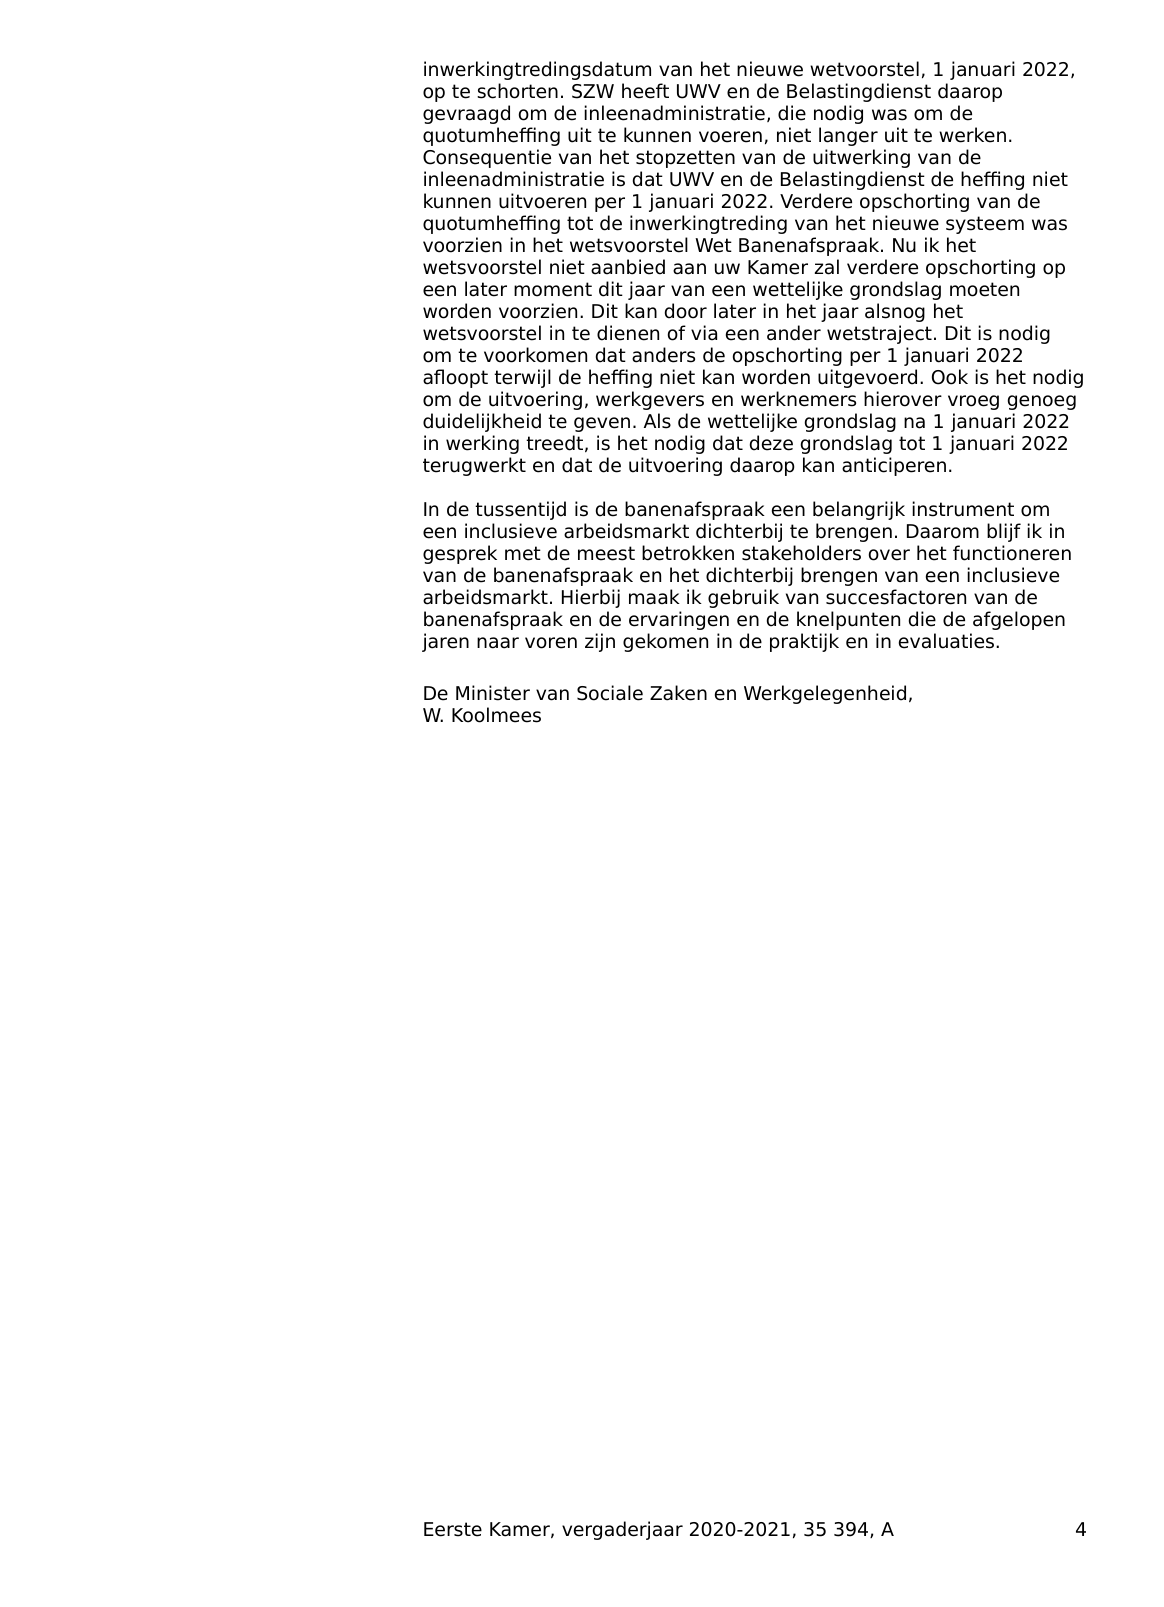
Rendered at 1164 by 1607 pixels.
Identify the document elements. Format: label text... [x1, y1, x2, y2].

text In de tussentijd is de banenafspraak een belangrijk instrument om een inclusieve arbeidsmarkt dichterbij te brengen. Daarom blijf ik in gesprek met de meest betrokken stakeholders over het functioneren van de banenafspraak en het dichterbij brengen van een inclusieve arbeidsmarkt. Hierbij maak ik gebruik van succesfactoren van de banenafspraak en de ervaringen en de knelpunten die de afgelopen jaren naar voren zijn gekomen in de praktijk en in evaluaties. [422, 499, 1087, 653]
text inwerkingtredingsdatum van het nieuwe wetvoorstel, 1 januari 2022, op te schorten. SZW heeft UWV en de Belastingdienst daarop gevraagd om de inleenadministratie, die nodig was om de quotumheffing uit te kunnen voeren, niet langer uit te werken. Consequentie van het stopzetten van de uitwerking van de inleenadministratie is dat UWV en de Belastingdienst de heffing niet kunnen uitvoeren per 1 januari 2022. Verdere opschorting van de quotumheffing tot de inwerkingtreding van het nieuwe systeem was voorzien in het wetsvoorstel Wet Banenafspraak. Nu ik het wetsvoorstel niet aanbied aan uw Kamer zal verdere opschorting op een later moment dit jaar van een wettelijke grondslag moeten worden voorzien. Dit kan door later in het jaar alsnog het wetsvoorstel in te dienen of via een ander wetstraject. Dit is nodig om te voorkomen dat anders de opschorting per 1 januari 2022 afloopt terwijl de heffing niet kan worden uitgevoerd. Ook is het nodig om de uitvoering, werkgevers en werknemers hierover vroeg genoeg duidelijkheid te geven. Als de wettelijke grondslag na 1 januari 2022 in werking treedt, is het nodig dat deze grondslag tot 1 januari 2022 terugwerkt en dat de uitvoering daarop kan anticiperen. [422, 59, 1087, 477]
text De Minister van Sociale Zaken en Werkgelegenheid, W. Koolmees [422, 683, 1087, 727]
